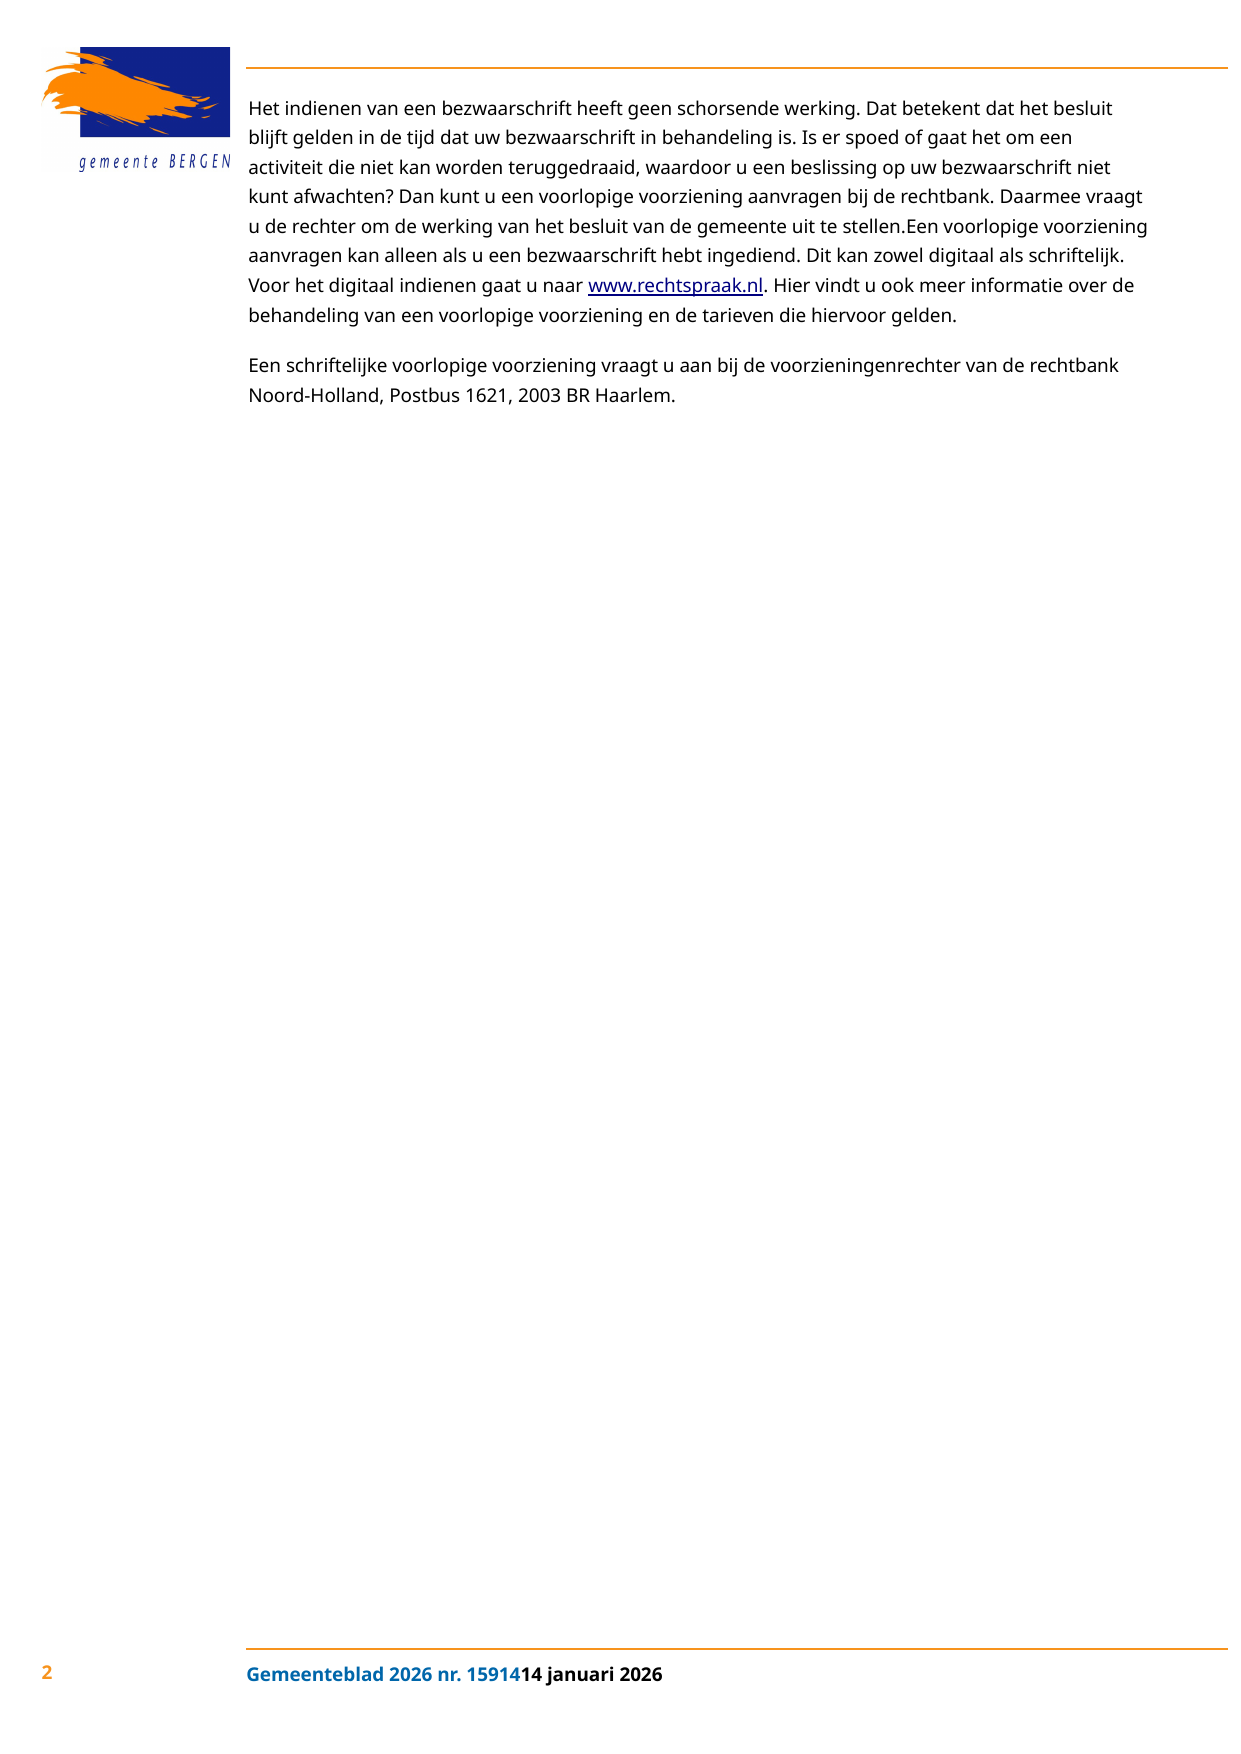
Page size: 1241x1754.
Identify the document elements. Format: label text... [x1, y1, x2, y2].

text Het indienen van een bezwaarschrift heeft geen schorsende werking. Dat betekent dat het besluit blijft gelden in de tijd dat uw bezwaarschrift in behandeling is. Is er spoed of gaat het om een activiteit die niet kan worden teruggedraaid, waardoor u een beslissing op uw bezwaarschrift niet kunt afwachten? Dan kunt u een voorlopige voorziening aanvragen bij de rechtbank. Daarmee vraagt u de rechter om de werking van het besluit van de gemeente uit te stellen.Een voorlopige voorziening aanvragen kan alleen als u een bezwaarschrift hebt ingediend. Dit kan zowel digitaal als schriftelijk. Voor het digitaal indienen gaat u naar www.rechtspraak.nl. Hier vindt u ook meer informatie over de behandeling van een voorlopige voorziening en de tarieven die hiervoor gelden. [248, 95, 1152, 328]
text Een schriftelijke voorlopige voorziening vraagt u aan bij de voorzieningenrechter van de rechtbank Noord-Holland, Postbus 1621, 2003 BR Haarlem. [248, 352, 1152, 408]
picture [41, 47, 231, 172]
